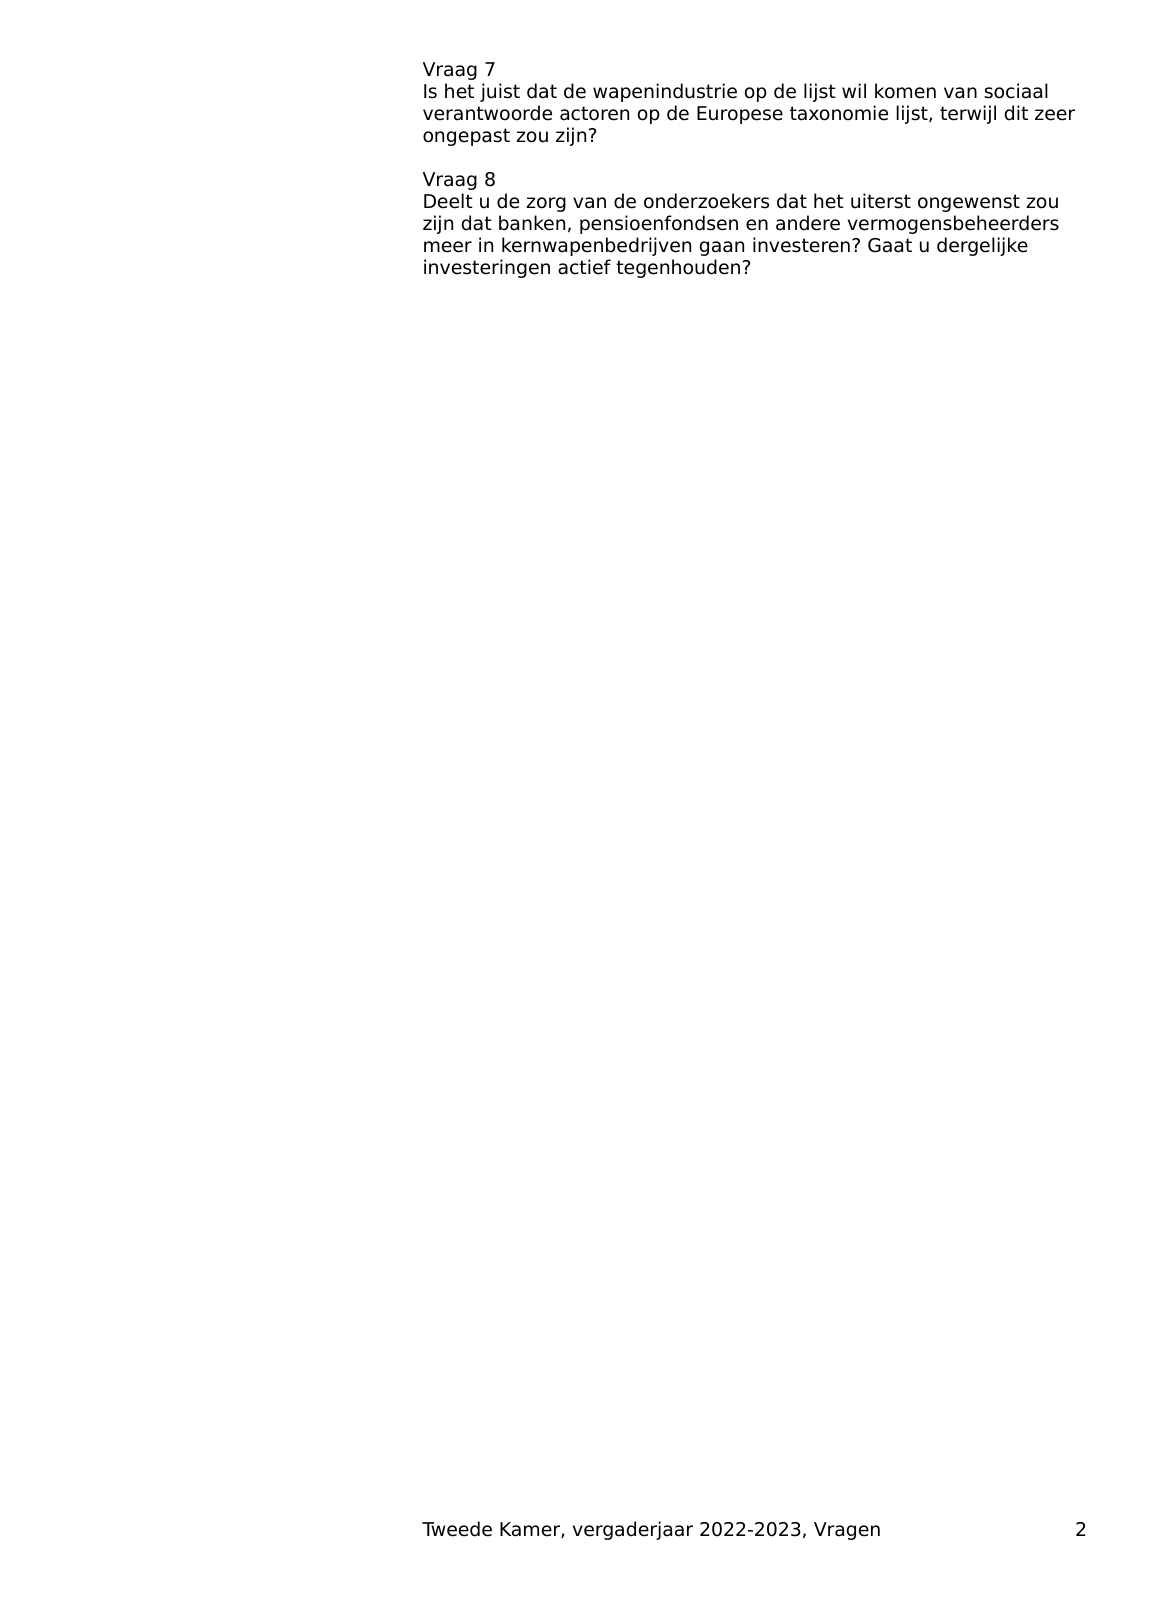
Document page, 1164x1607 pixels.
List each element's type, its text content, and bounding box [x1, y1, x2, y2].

text Deelt u de zorg van de onderzoekers dat het uiterst ongewenst zou zijn dat banken, pensioenfondsen en andere vermogensbeheerders meer in kernwapenbedrijven gaan investeren? Gaat u dergelijke investeringen actief tegenhouden? [422, 191, 1087, 279]
text Vraag 7 [422, 59, 1087, 81]
text Is het juist dat de wapenindustrie op de lijst wil komen van sociaal verantwoorde actoren op de Europese taxonomie lijst, terwijl dit zeer ongepast zou zijn? [422, 81, 1087, 147]
text Vraag 8 [422, 169, 1087, 191]
